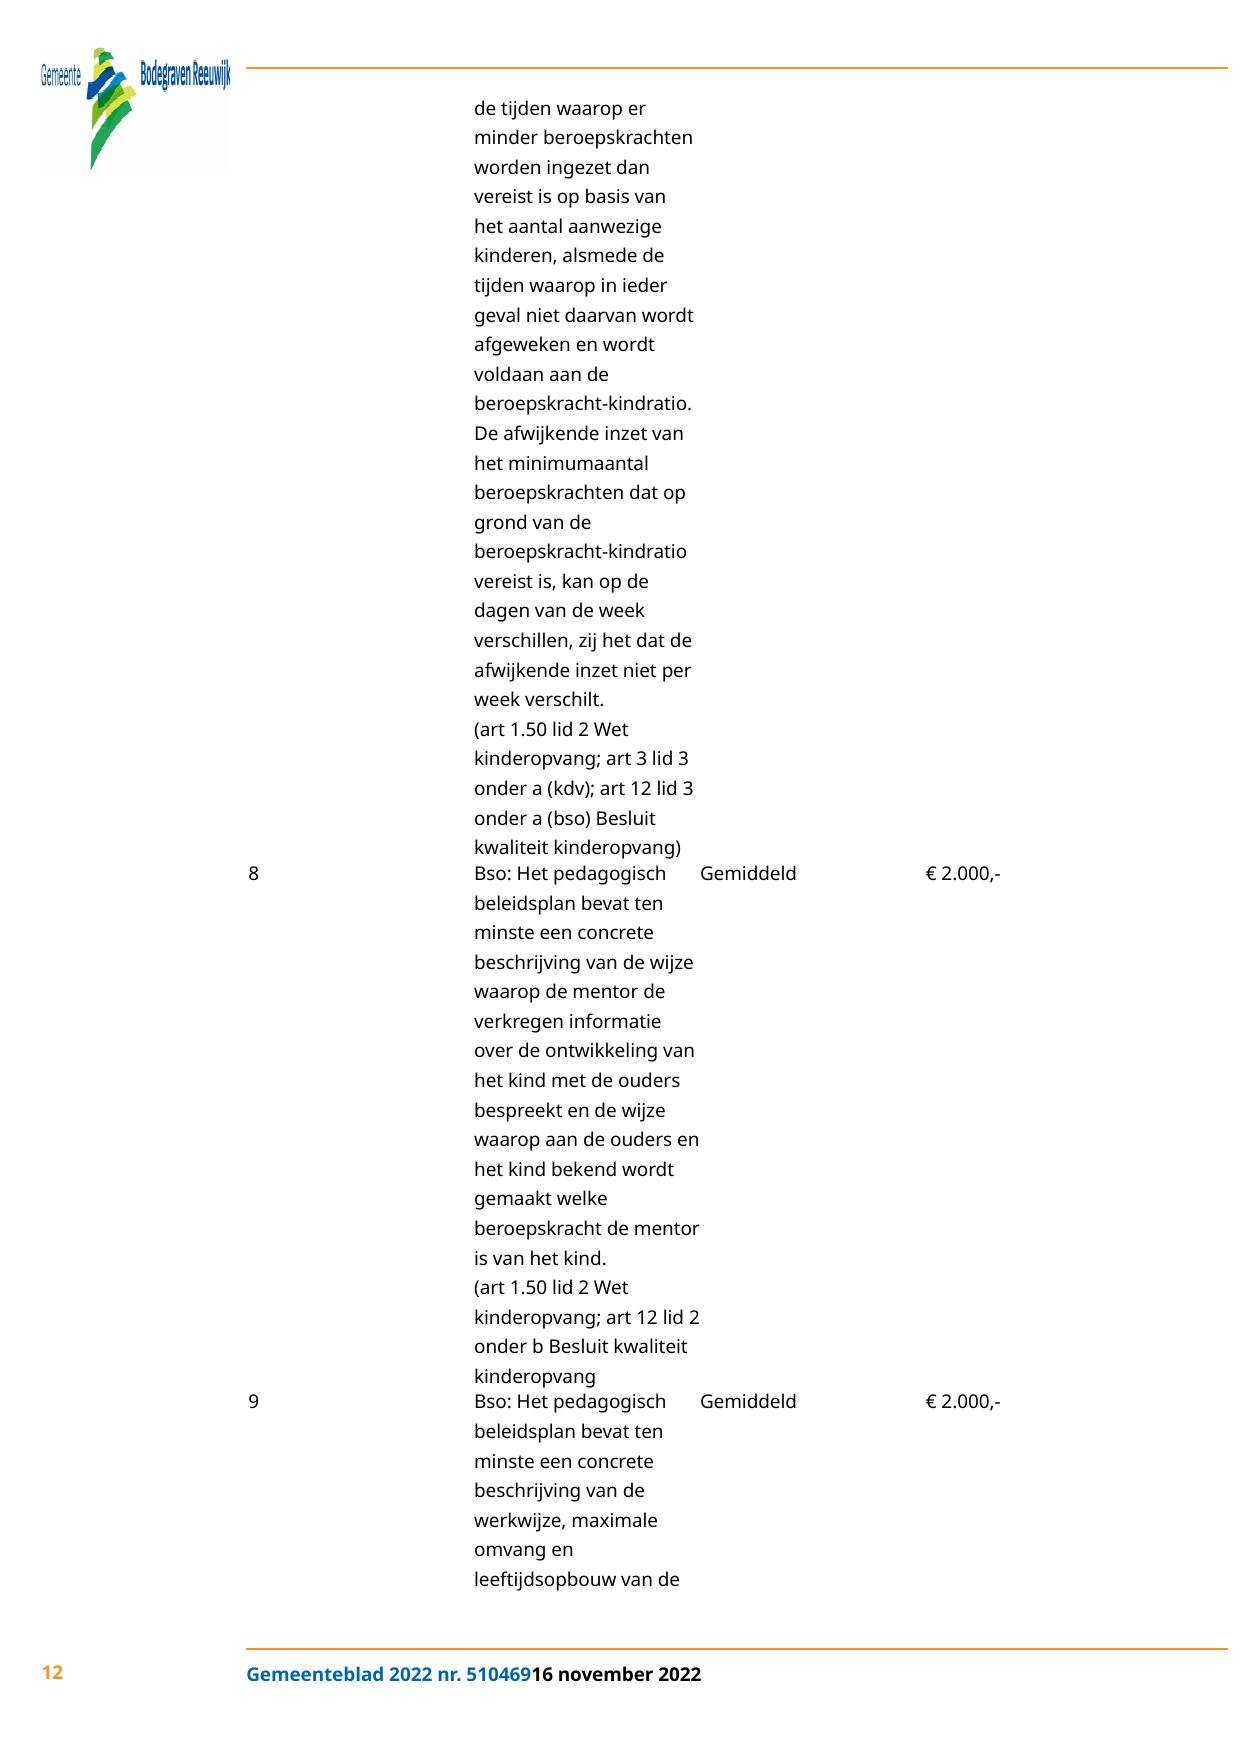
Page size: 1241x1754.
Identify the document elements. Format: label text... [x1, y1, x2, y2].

table_cell Bso: Het pedagogisch beleidsplan bevat ten minste een concrete beschrijving van de wijze waarop de mentor de verkregen informatie over de ontwikkeling van het kind met de ouders bespreekt en de wijze waarop aan de ouders en het kind bekend wordt gemaakt welke beroepskracht de mentor is van het kind. (art 1.50 lid 2 Wet kinderopvang; art 12 lid 2 onder b Besluit kwaliteit kinderopvang [474, 860, 700, 1389]
picture [41, 47, 231, 172]
table_cell Bso: Het pedagogisch beleidsplan bevat ten minste een concrete beschrijving van de werkwijze, maximale omvang en leeftijdsopbouw van de [474, 1389, 700, 1592]
table_cell [248, 95, 474, 860]
table_cell de tijden waarop er minder beroepskrachten worden ingezet dan vereist is op basis van het aantal aanwezige kinderen, alsmede de tijden waarop in ieder geval niet daarvan wordt afgeweken en wordt voldaan aan de beroepskracht-kindratio. De afwijkende inzet van het minimumaantal beroepskrachten dat op grond van de beroepskracht-kindratio vereist is, kan op de dagen van de week verschillen, zij het dat de afwijkende inzet niet per week verschilt. (art 1.50 lid 2 Wet kinderopvang; art 3 lid 3 onder a (kdv); art 12 lid 3 onder a (bso) Besluit kwaliteit kinderopvang) [474, 95, 700, 860]
table_cell 9 [248, 1389, 474, 1592]
table_cell 8 [248, 860, 474, 1389]
table_cell € 2.000,- [926, 860, 1152, 1389]
table_cell € 2.000,- [926, 1389, 1152, 1592]
table_cell Gemiddeld [700, 1389, 926, 1592]
table_cell [700, 95, 926, 860]
table_cell Gemiddeld [700, 860, 926, 1389]
table_cell [926, 95, 1152, 860]
